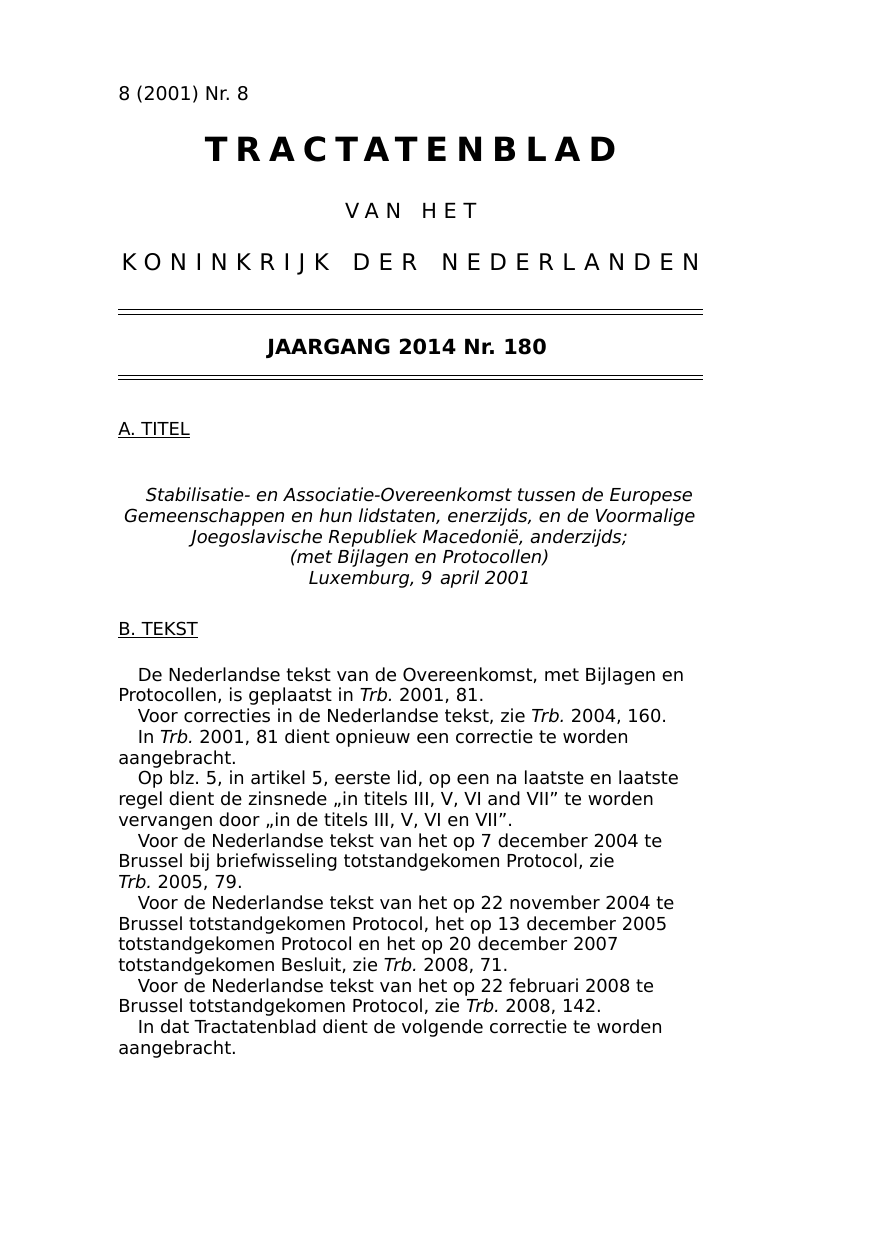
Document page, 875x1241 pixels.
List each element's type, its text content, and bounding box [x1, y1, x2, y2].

text 8 (2001) Nr. 8 [118, 83, 703, 105]
text Voor de Nederlandse tekst van het op 22 februari 2008 te Brussel totstandgekomen Protocol, zie Trb. 2008, 142. [118, 976, 703, 1017]
text Voor correcties in de Nederlandse tekst, zie Trb. 2004, 160. [118, 706, 703, 727]
subtitle B. TEKST [118, 619, 703, 639]
text De Nederlandse tekst van de Overeenkomst, met Bijlagen en Protocollen, is geplaatst in Trb. 2001, 81. [118, 664, 703, 706]
text In Trb. 2001, 81 dient opnieuw een correctie te worden aangebracht. [118, 727, 703, 768]
text In dat Tractatenblad dient de volgende correctie te worden aangebracht. [118, 1017, 703, 1058]
text Voor de Nederlandse tekst van het op 22 november 2004 te Brussel totstandgekomen Protocol, het op 13 december 2005 totstandgekomen Protocol en het op 20 december 2007 totstandgekomen Besluit, zie Trb. 2008, 71. [118, 893, 703, 976]
text Stabilisatie- en Associatie-Overeenkomst tussen de Europese Gemeenschappen en hun lidstaten, enerzijds, en de Voormalige Joegoslavische Republiek Macedonië, anderzijds; [118, 485, 703, 547]
text (met Bijlagen en Protocollen) [118, 547, 703, 568]
text JAARGANG 2014 Nr. 180 [118, 335, 703, 359]
text TRACTATENBLAD [118, 130, 703, 169]
text VAN HET [118, 199, 703, 223]
text KONINKRIJK DER NEDERLANDEN [118, 249, 703, 276]
text Luxemburg, 9 april 2001 [118, 568, 703, 589]
text Voor de Nederlandse tekst van het op 7 december 2004 te Brussel bij briefwisseling totstandgekomen Protocol, zie Trb. 2005, 79. [118, 830, 703, 893]
text Op blz. 5, in artikel 5, eerste lid, op een na laatste en laatste regel dient de zinsnede „in titels III, V, VI and VII” te worden vervangen door „in de titels III, V, VI en VII”. [118, 768, 703, 830]
subtitle A. TITEL [118, 419, 703, 439]
